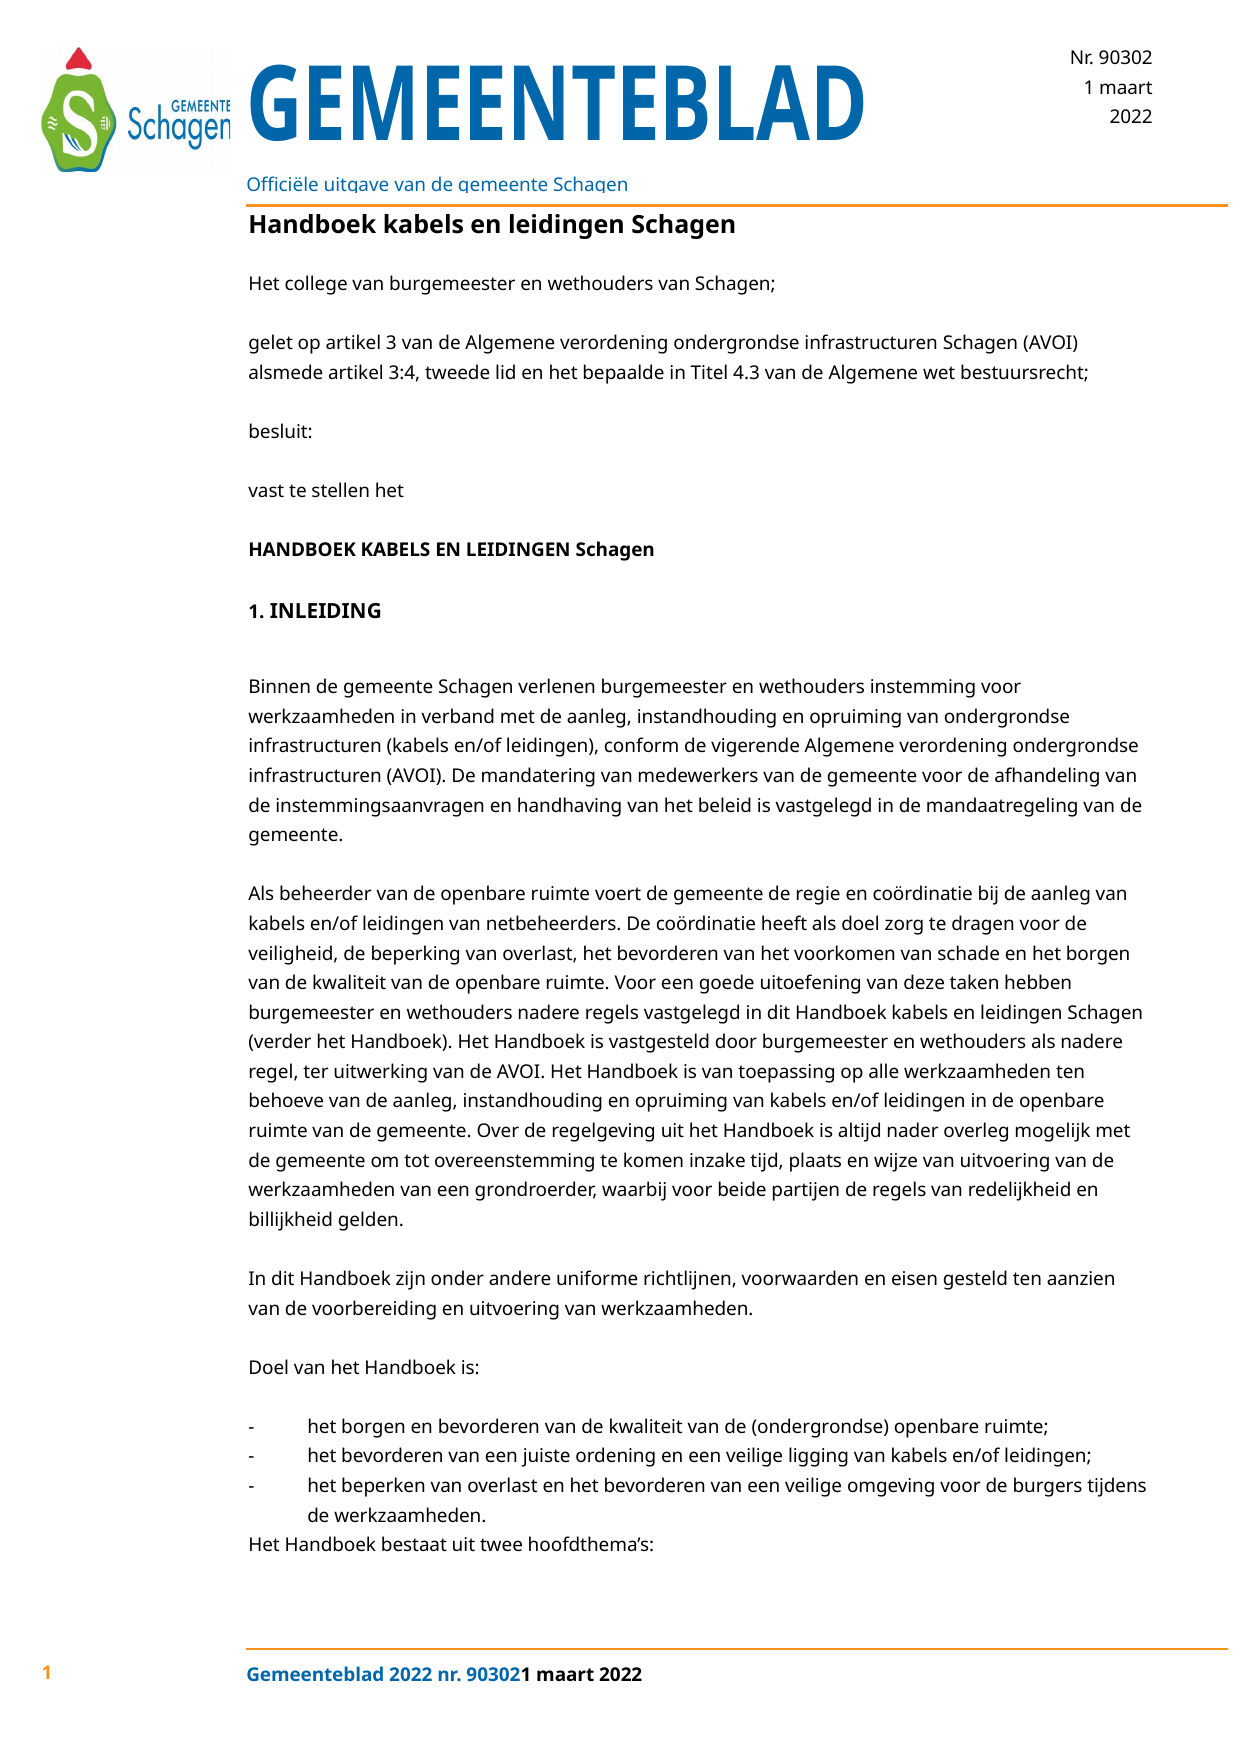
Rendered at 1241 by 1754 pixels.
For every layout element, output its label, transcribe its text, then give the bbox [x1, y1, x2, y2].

text besluit: [248, 418, 1152, 444]
text Doel van het Handboek is: [248, 1354, 1152, 1379]
text vast te stellen het [248, 477, 1152, 503]
text Als beheerder van de openbare ruimte voert de gemeente de regie en coördinatie bij de aanleg van kabels en/of leidingen van netbeheerders. De coördinatie heeft als doel zorg te dragen voor de veiligheid, de beperking van overlast, het bevorderen van het voorkomen van schade en het borgen van de kwaliteit van de openbare ruimte. Voor een goede uitoefening van deze taken hebben burgemeester en wethouders nadere regels vastgelegd in dit Handboek kabels en leidingen Schagen (verder het Handboek). Het Handboek is vastgesteld door burgemeester en wethouders als nadere regel, ter uitwerking van de AVOI. Het Handboek is van toepassing op alle werkzaamheden ten behoeve van de aanleg, instandhouding en opruiming van kabels en/of leidingen in de openbare ruimte van de gemeente. Over de regelgeving uit het Handboek is altijd nader overleg mogelijk met de gemeente om tot overeenstemming te komen inzake tijd, plaats en wijze van uitvoering van de werkzaamheden van een grondroerder, waarbij voor beide partijen de regels van redelijkheid en billijkheid gelden. [248, 881, 1152, 1232]
text Binnen de gemeente Schagen verlenen burgemeester en wethouders instemming voor werkzaamheden in verband met de aanleg, instandhouding en opruiming van ondergrondse infrastructuren (kabels en/of leidingen), conform de vigerende Algemene verordening ondergrondse infrastructuren (AVOI). De mandatering van medewerkers van de gemeente voor de afhandeling van de instemmingsaanvragen en handhaving van het beleid is vastgelegd in de mandaatregeling van de gemeente. [248, 673, 1152, 847]
text gelet op artikel 3 van de Algemene verordening ondergrondse infrastructuren Schagen (AVOI) alsmede artikel 3:4, tweede lid en het bepaalde in Titel 4.3 van de Algemene wet bestuursrecht; [248, 329, 1152, 385]
list het borgen en bevorderen van de kwaliteit van de (ondergrondse) openbare ruimte; [248, 1413, 1152, 1439]
list het bevorderen van een juiste ordening en een veilige ligging van kabels en/of leidingen; [248, 1443, 1152, 1468]
text 1. INLEIDING [248, 596, 1152, 624]
text In dit Handboek zijn onder andere uniforme richtlijnen, voorwaarden en eisen gesteld ten aanzien van de voorbereiding en uitvoering van werkzaamheden. [248, 1265, 1152, 1320]
text Het college van burgemeester en wethouders van Schagen; [248, 270, 1152, 296]
text HANDBOEK KABELS EN LEIDINGEN Schagen [248, 537, 1152, 562]
text Handboek kabels en leidingen Schagen [248, 207, 1152, 241]
picture [41, 47, 231, 172]
list het beperken van overlast en het bevorderen van een veilige omgeving voor de burgers tijdens de werkzaamheden. [248, 1472, 1152, 1527]
text Het Handboek bestaat uit twee hoofdthema’s: [248, 1531, 1152, 1557]
